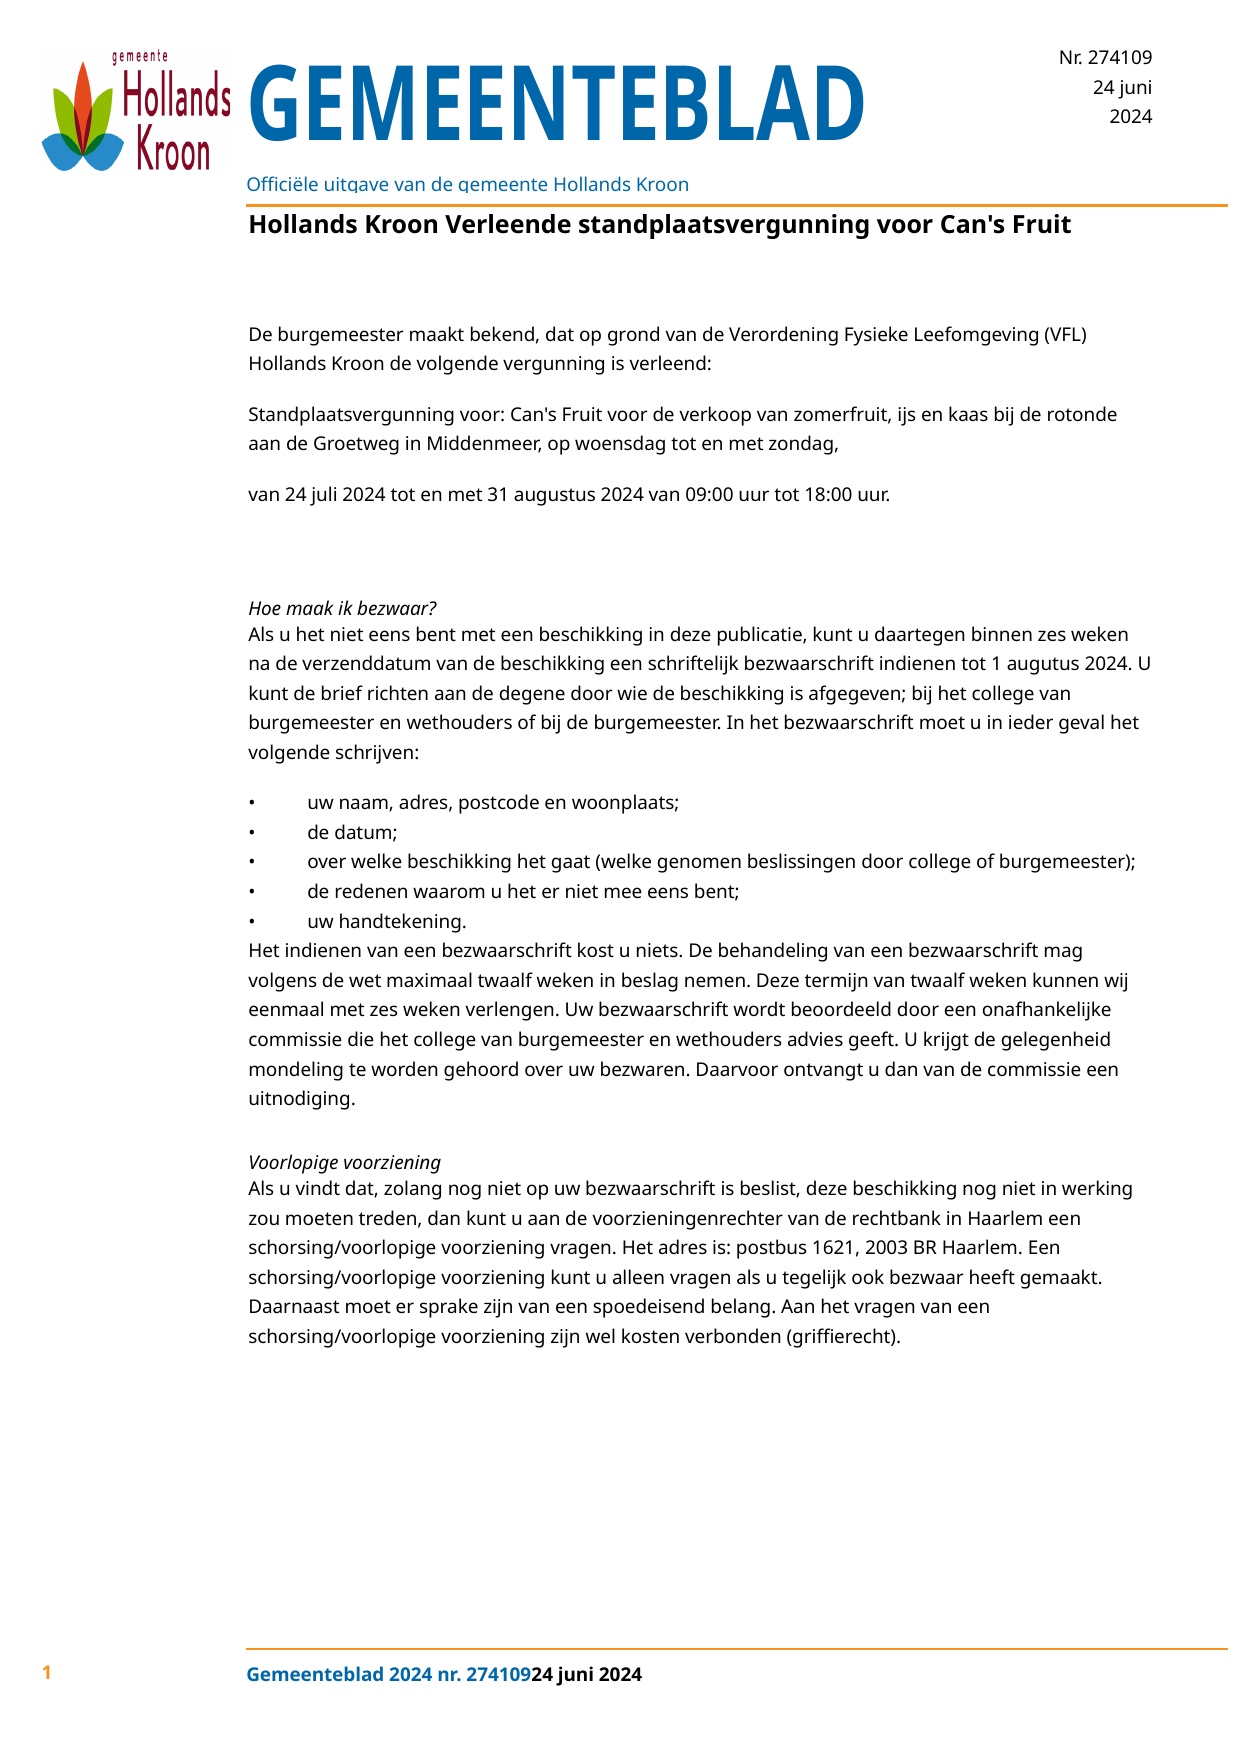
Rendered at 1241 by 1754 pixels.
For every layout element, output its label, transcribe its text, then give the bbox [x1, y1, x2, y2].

picture [41, 47, 231, 172]
list uw handtekening. [248, 908, 1152, 934]
list over welke beschikking het gaat (welke genomen beslissingen door college of burgemeester); [248, 849, 1152, 874]
text De burgemeester maakt bekend, dat op grond van de Verordening Fysieke Leefomgeving (VFL) Hollands Kroon de volgende vergunning is verleend: [248, 321, 1152, 376]
text Het indienen van een bezwaarschrift kost u niets. De behandeling van een bezwaarschrift mag volgens de wet maximaal twaalf weken in beslag nemen. Deze termijn van twaalf weken kunnen wij eenmaal met zes weken verlengen. Uw bezwaarschrift wordt beoordeeld door een onafhankelijke commissie die het college van burgemeester en wethouders advies geeft. U krijgt de gelegenheid mondeling te worden gehoord over uw bezwaren. Daarvoor ontvangt u dan van de commissie een uitnodiging. [248, 937, 1152, 1111]
list de redenen waarom u het er niet mee eens bent; [248, 878, 1152, 904]
text Hollands Kroon Verleende standplaatsvergunning voor Can's Fruit [248, 207, 1152, 241]
text Voorlopige voorziening [248, 1149, 1152, 1175]
text van 24 juli 2024 tot en met 31 augustus 2024 van 09:00 uur tot 18:00 uur. [248, 481, 1152, 506]
list uw naam, adres, postcode en woonplaats; [248, 789, 1152, 815]
list de datum; [248, 819, 1152, 845]
text Als u het niet eens bent met een beschikking in deze publicatie, kunt u daartegen binnen zes weken na de verzenddatum van de beschikking een schriftelijk bezwaarschrift indienen tot 1 augutus 2024. U kunt de brief richten aan de degene door wie de beschikking is afgegeven; bij het college van burgemeester en wethouders of bij de burgemeester. In het bezwaarschrift moet u in ieder geval het volgende schrijven: [248, 621, 1152, 765]
text Standplaatsvergunning voor: Can's Fruit voor de verkoop van zomerfruit, ijs en kaas bij de rotonde aan de Groetweg in Middenmeer, op woensdag tot en met zondag, [248, 401, 1152, 456]
text Als u vindt dat, zolang nog niet op uw bezwaarschrift is beslist, deze beschikking nog niet in werking zou moeten treden, dan kunt u aan de voorzieningenrechter van de rechtbank in Haarlem een schorsing/voorlopige voorziening vragen. Het adres is: postbus 1621, 2003 BR Haarlem. Een schorsing/voorlopige voorziening kunt u alleen vragen als u tegelijk ook bezwaar heeft gemaakt. Daarnaast moet er sprake zijn van een spoedeisend belang. Aan het vragen van een schorsing/voorlopige voorziening zijn wel kosten verbonden (griffierecht). [248, 1175, 1152, 1349]
text Hoe maak ik bezwaar? [248, 595, 1152, 621]
